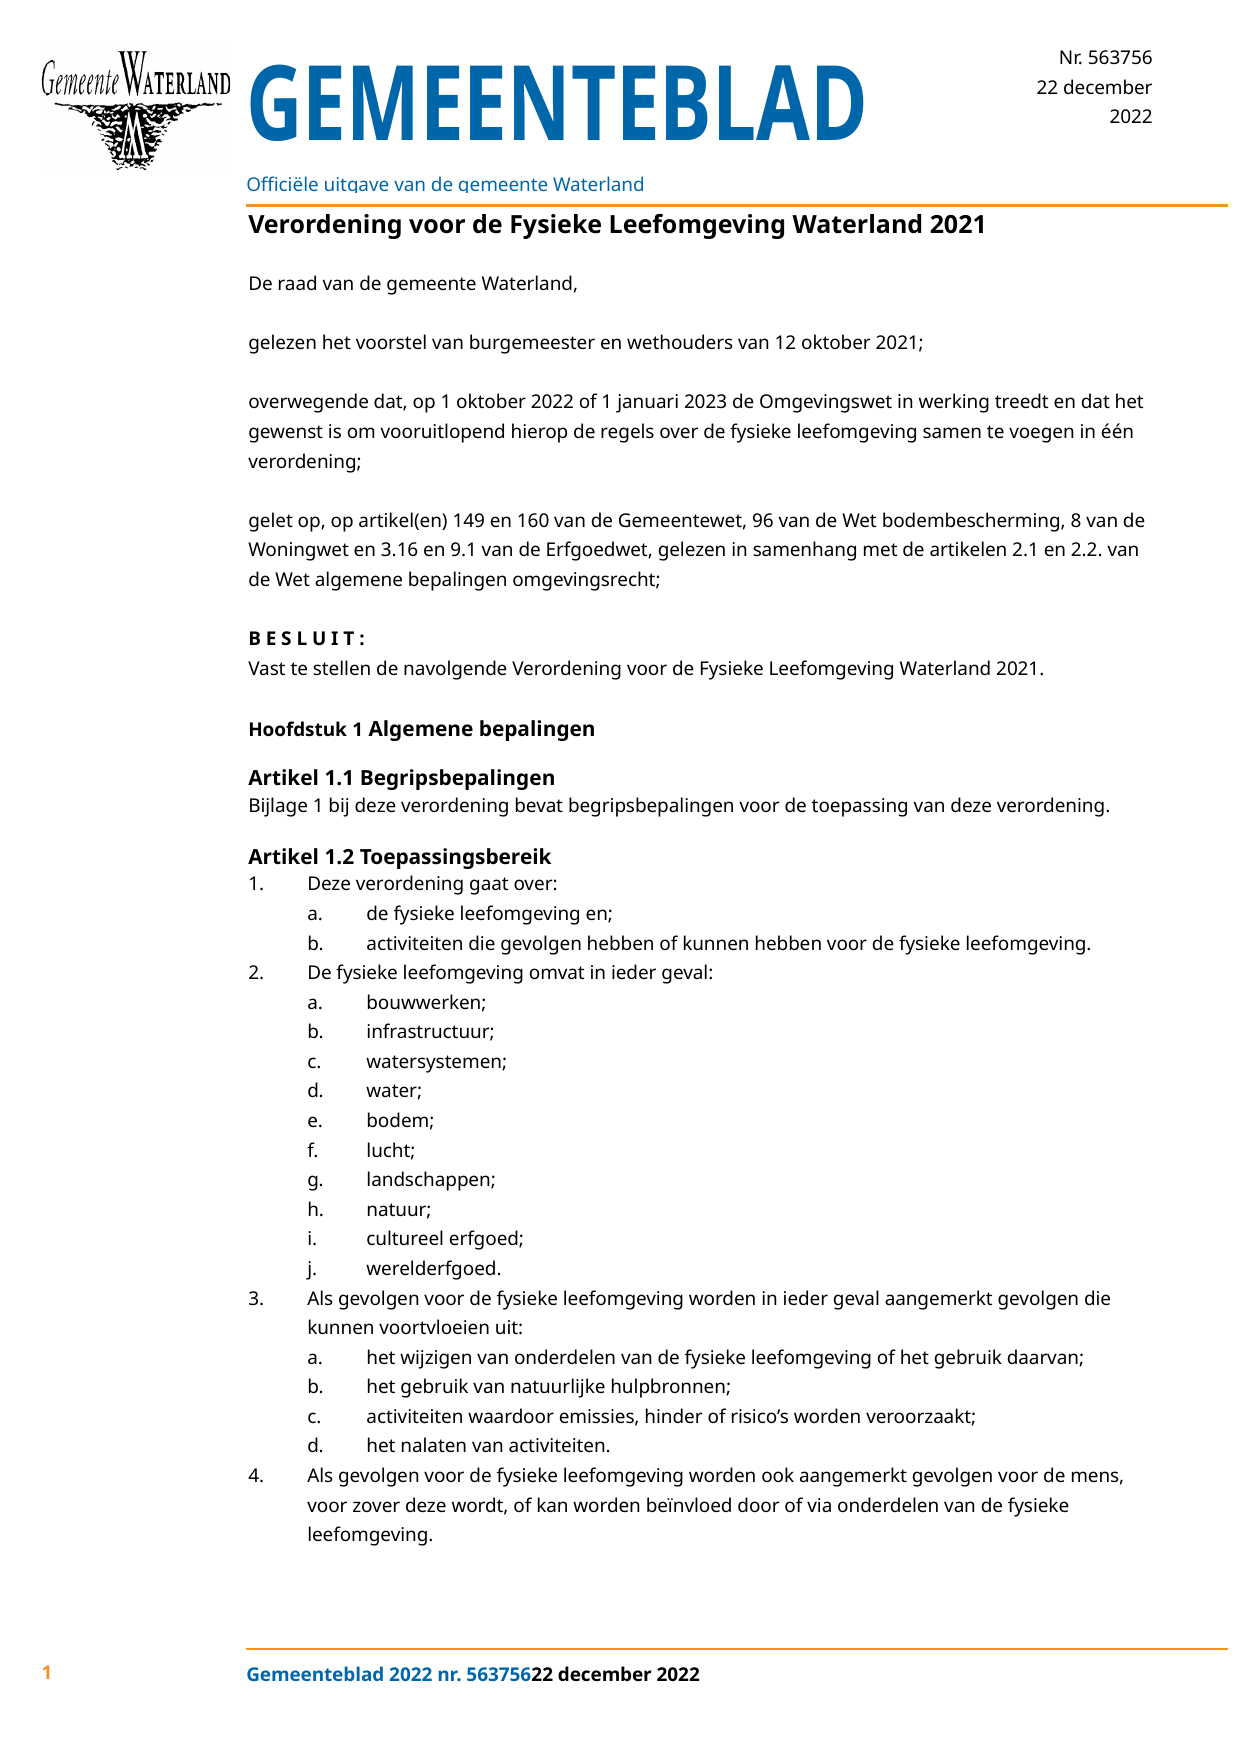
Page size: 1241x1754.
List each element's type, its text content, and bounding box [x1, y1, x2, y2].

list water; [307, 1078, 1152, 1103]
list bodem; [307, 1107, 1152, 1133]
list bouwwerken; [307, 989, 1152, 1015]
text gelet op, op artikel(en) 149 en 160 van de Gemeentewet, 96 van de Wet bodembescherming, 8 van de Woningwet en 3.16 en 9.1 van de Erfgoedwet, gelezen in samenhang met de artikelen 2.1 en 2.2. van de Wet algemene bepalingen omgevingsrecht; [248, 507, 1152, 592]
text Bijlage 1 bij deze verordening bevat begripsbepalingen voor de toepassing van deze verordening. [248, 792, 1152, 817]
list activiteiten die gevolgen hebben of kunnen hebben voor de fysieke leefomgeving. [307, 930, 1152, 956]
list het nalaten van activiteiten. [307, 1433, 1152, 1458]
list het gebruik van natuurlijke hulpbronnen; [307, 1373, 1152, 1399]
picture [41, 47, 231, 172]
list landschappen; [307, 1166, 1152, 1192]
list infrastructuur; [307, 1018, 1152, 1044]
list natuur; [307, 1196, 1152, 1222]
text Artikel 1.1 Begripsbepalingen [248, 763, 1152, 792]
text B E S L U I T : [248, 625, 1152, 651]
list Als gevolgen voor de fysieke leefomgeving worden in ieder geval aangemerkt gevolgen die kunnen voortvloeien uit: [248, 1285, 1152, 1340]
list cultureel erfgoed; [307, 1226, 1152, 1251]
text overwegende dat, op 1 oktober 2022 of 1 januari 2023 de Omgevingswet in werking treedt en dat het gewenst is om vooruitlopend hierop de regels over de fysieke leefomgeving samen te voegen in één verordening; [248, 389, 1152, 473]
text gelezen het voorstel van burgemeester en wethouders van 12 oktober 2021; [248, 329, 1152, 355]
text Vast te stellen de navolgende Verordening voor de Fysieke Leefomgeving Waterland 2021. [248, 655, 1152, 681]
list het wijzigen van onderdelen van de fysieke leefomgeving of het gebruik daarvan; [307, 1344, 1152, 1370]
text Hoofdstuk 1 Algemene bepalingen [248, 714, 1152, 742]
list de fysieke leefomgeving en; [307, 900, 1152, 926]
list Als gevolgen voor de fysieke leefomgeving worden ook aangemerkt gevolgen voor de mens, voor zover deze wordt, of kan worden beïnvloed door of via onderdelen van de fysieke leefomgeving. [248, 1462, 1152, 1547]
text De raad van de gemeente Waterland, [248, 270, 1152, 296]
list werelderfgoed. [307, 1255, 1152, 1281]
text Artikel 1.2 Toepassingsbereik [248, 842, 1152, 871]
list watersystemen; [307, 1048, 1152, 1074]
text Verordening voor de Fysieke Leefomgeving Waterland 2021 [248, 207, 1152, 241]
list De fysieke leefomgeving omvat in ieder geval: [248, 959, 1152, 985]
list Deze verordening gaat over: [248, 871, 1152, 896]
list activiteiten waardoor emissies, hinder of risico’s worden veroorzaakt; [307, 1403, 1152, 1429]
list lucht; [307, 1137, 1152, 1163]
